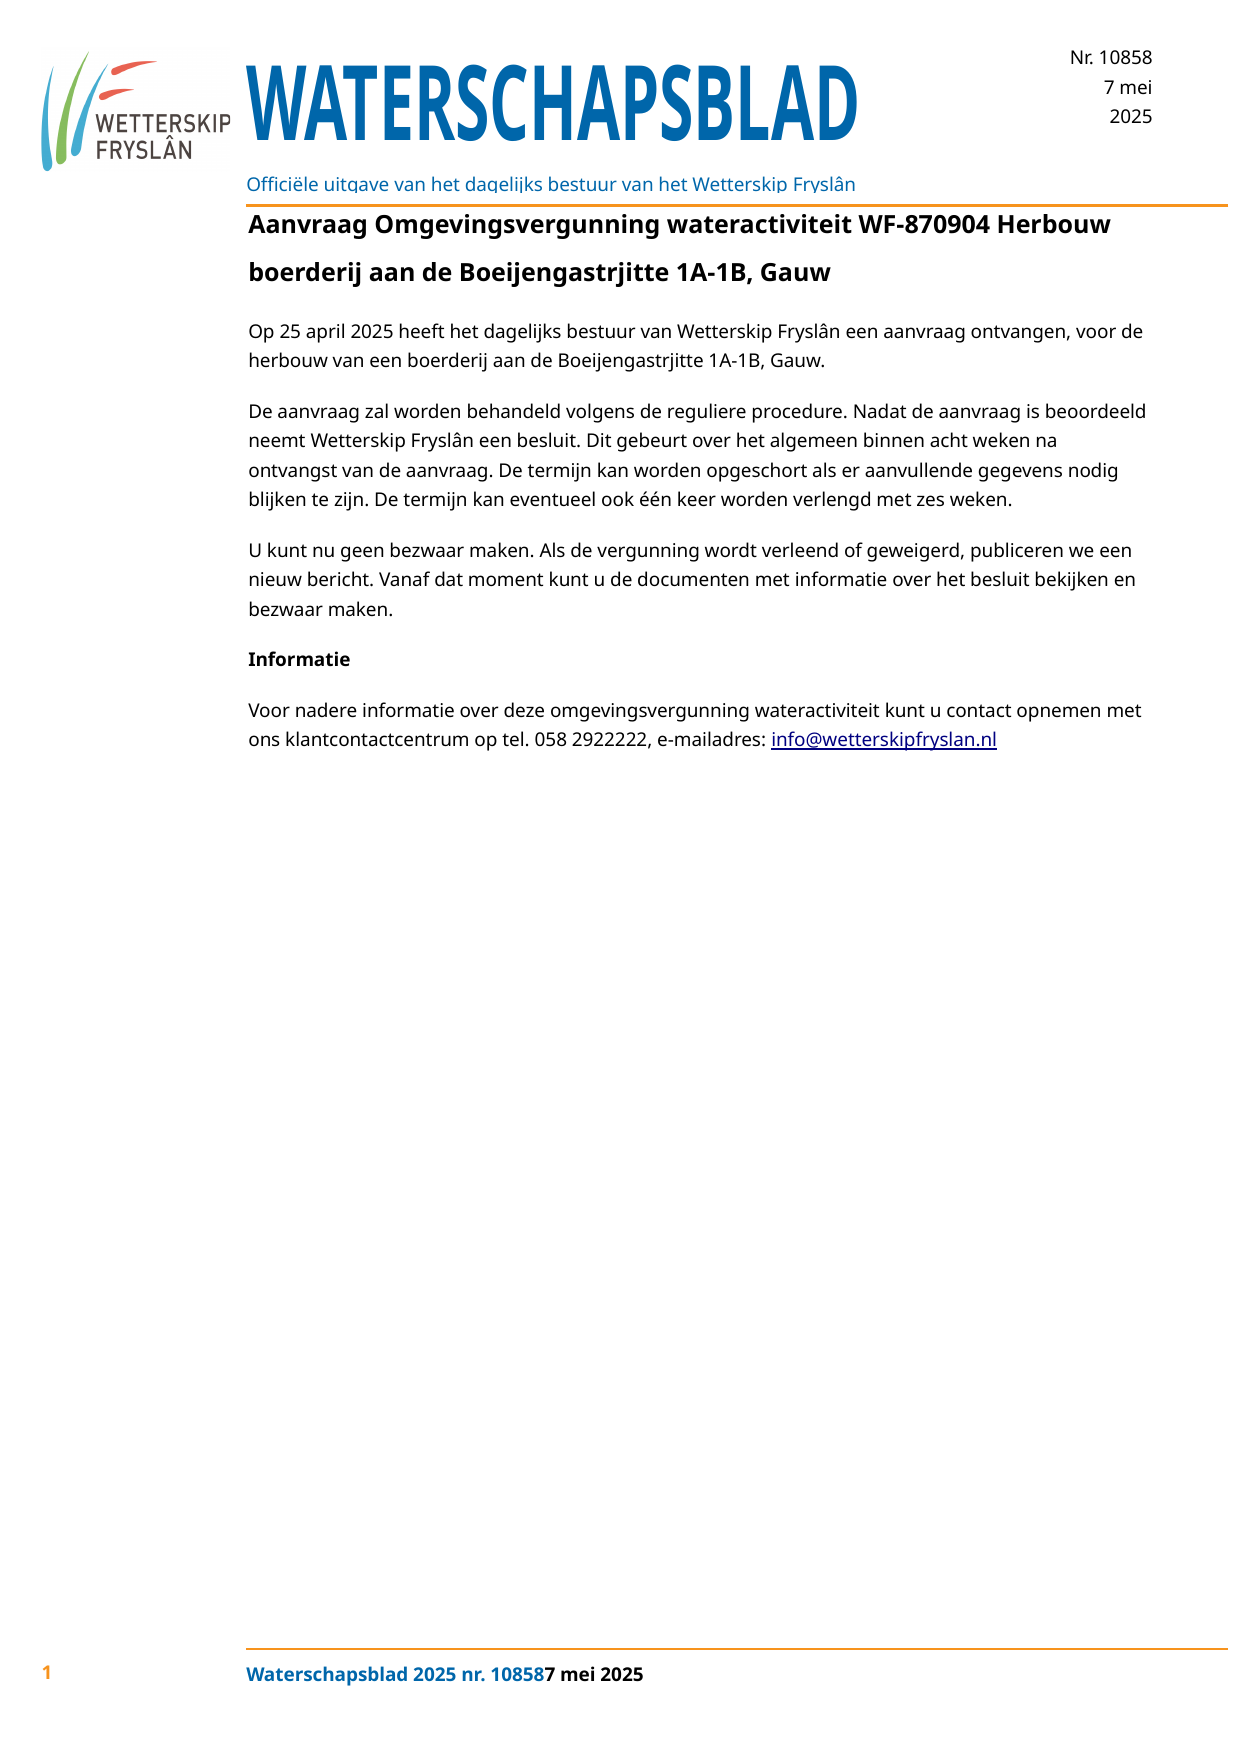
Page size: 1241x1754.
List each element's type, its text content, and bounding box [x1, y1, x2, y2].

text De aanvraag zal worden behandeld volgens de reguliere procedure. Nadat de aanvraag is beoordeeld neemt Wetterskip Fryslân een besluit. Dit gebeurt over het algemeen binnen acht weken na ontvangst van de aanvraag. De termijn kan worden opgeschort als er aanvullende gegevens nodig blijken te zijn. De termijn kan eventueel ook één keer worden verlengd met zes weken. [248, 398, 1152, 512]
text U kunt nu geen bezwaar maken. Als de vergunning wordt verleend of geweigerd, publiceren we een nieuw bericht. Vanaf dat moment kunt u de documenten met informatie over het besluit bekijken en bezwaar maken. [248, 537, 1152, 622]
text Informatie [248, 647, 1152, 672]
text Voor nadere informatie over deze omgevingsvergunning wateractiviteit kunt u contact opnemen met ons klantcontactcentrum op tel. 058 2922222, e-mailadres: info@wetterskipfryslan.nl [248, 697, 1152, 752]
picture [41, 47, 231, 172]
text Op 25 april 2025 heeft het dagelijks bestuur van Wetterskip Fryslân een aanvraag ontvangen, voor de herbouw van een boerderij aan de Boeijengastrjitte 1A-1B, Gauw. [248, 318, 1152, 373]
text Aanvraag Omgevingsvergunning wateractiviteit WF-870904 Herbouw boerderij aan de Boeijengastrjitte 1A-1B, Gauw [248, 207, 1152, 288]
